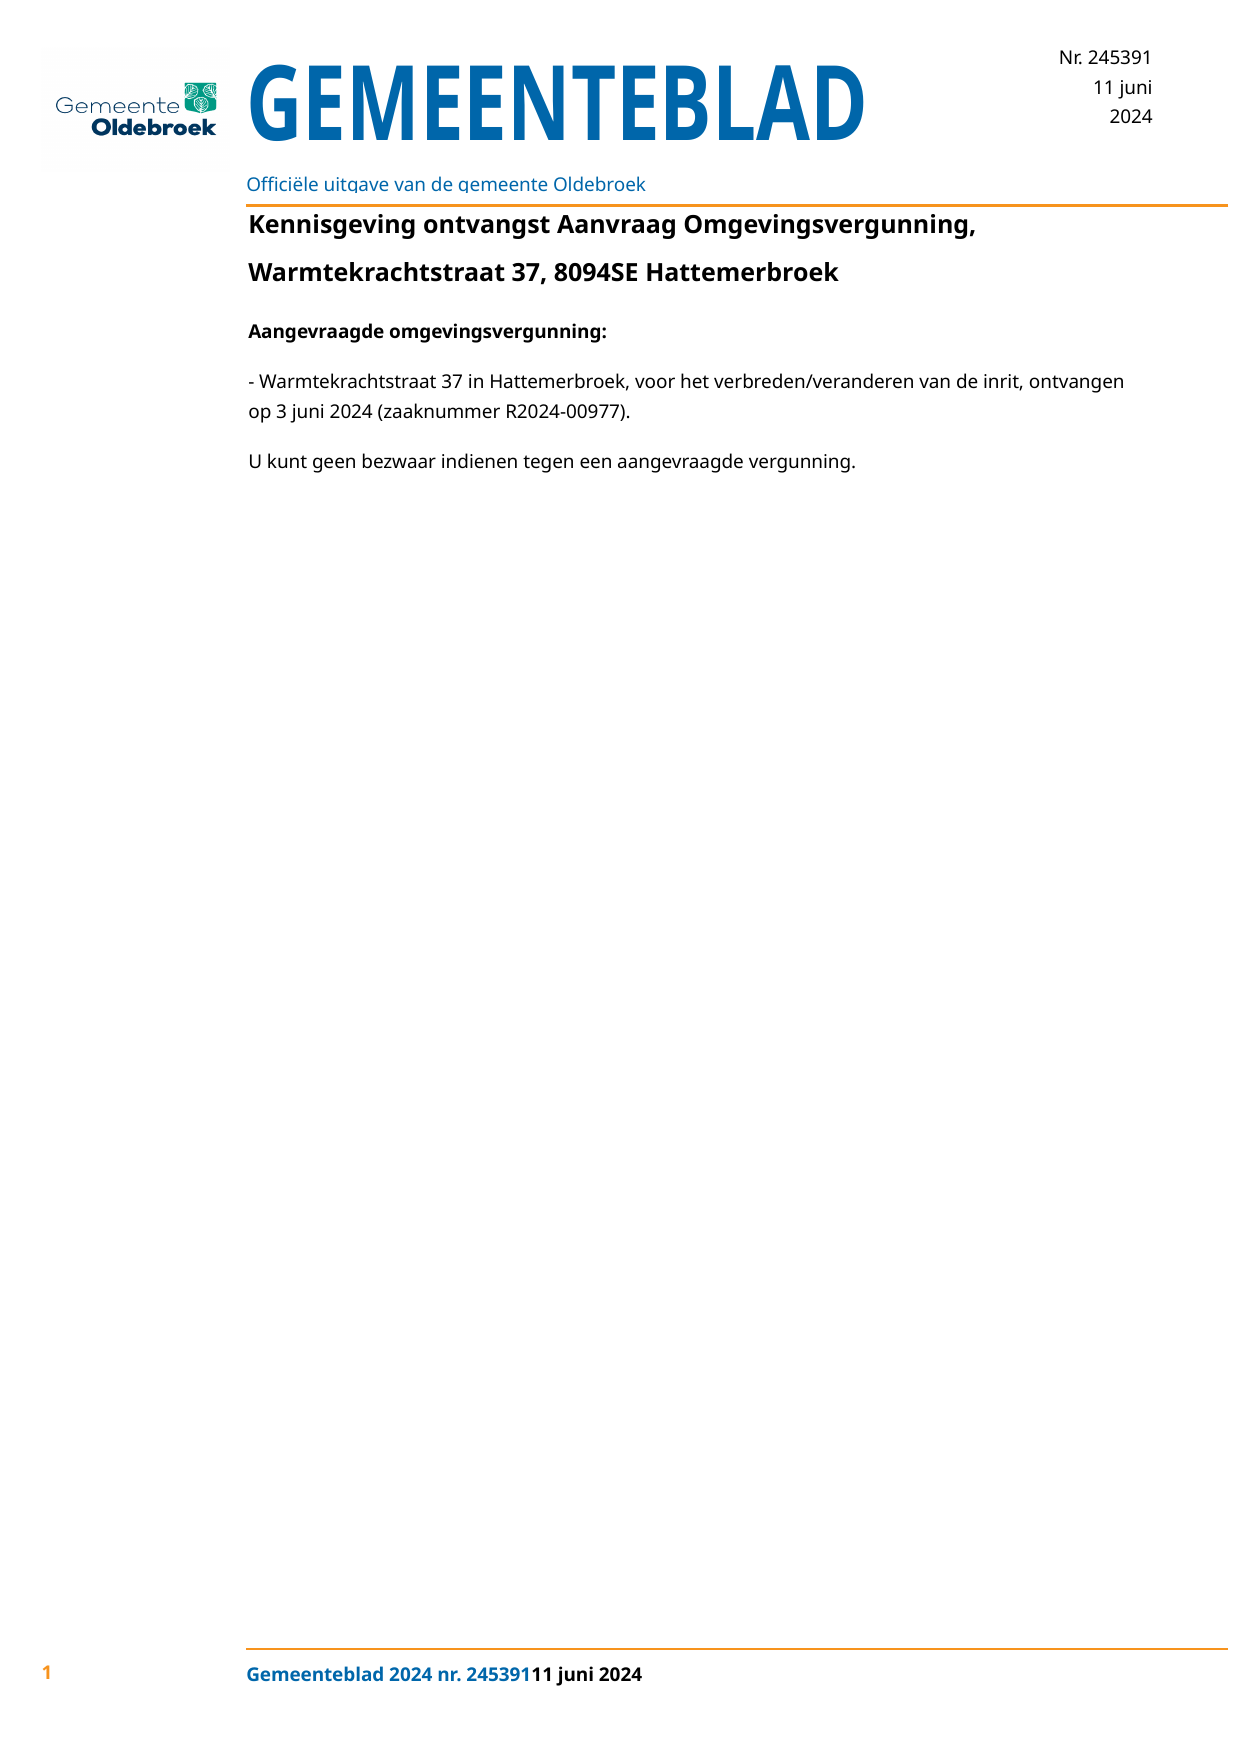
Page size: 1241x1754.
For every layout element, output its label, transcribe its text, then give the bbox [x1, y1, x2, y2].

text Aangevraagde omgevingsvergunning: [248, 318, 1152, 344]
picture [41, 47, 231, 172]
text - Warmtekrachtstraat 37 in Hattemerbroek, voor het verbreden/veranderen van de inrit, ontvangen op 3 juni 2024 (zaaknummer R2024-00977). [248, 368, 1152, 424]
text Kennisgeving ontvangst Aanvraag Omgevingsvergunning, Warmtekrachtstraat 37, 8094SE Hattemerbroek [248, 207, 1152, 288]
text U kunt geen bezwaar indienen tegen een aangevraagde vergunning. [248, 448, 1152, 474]
